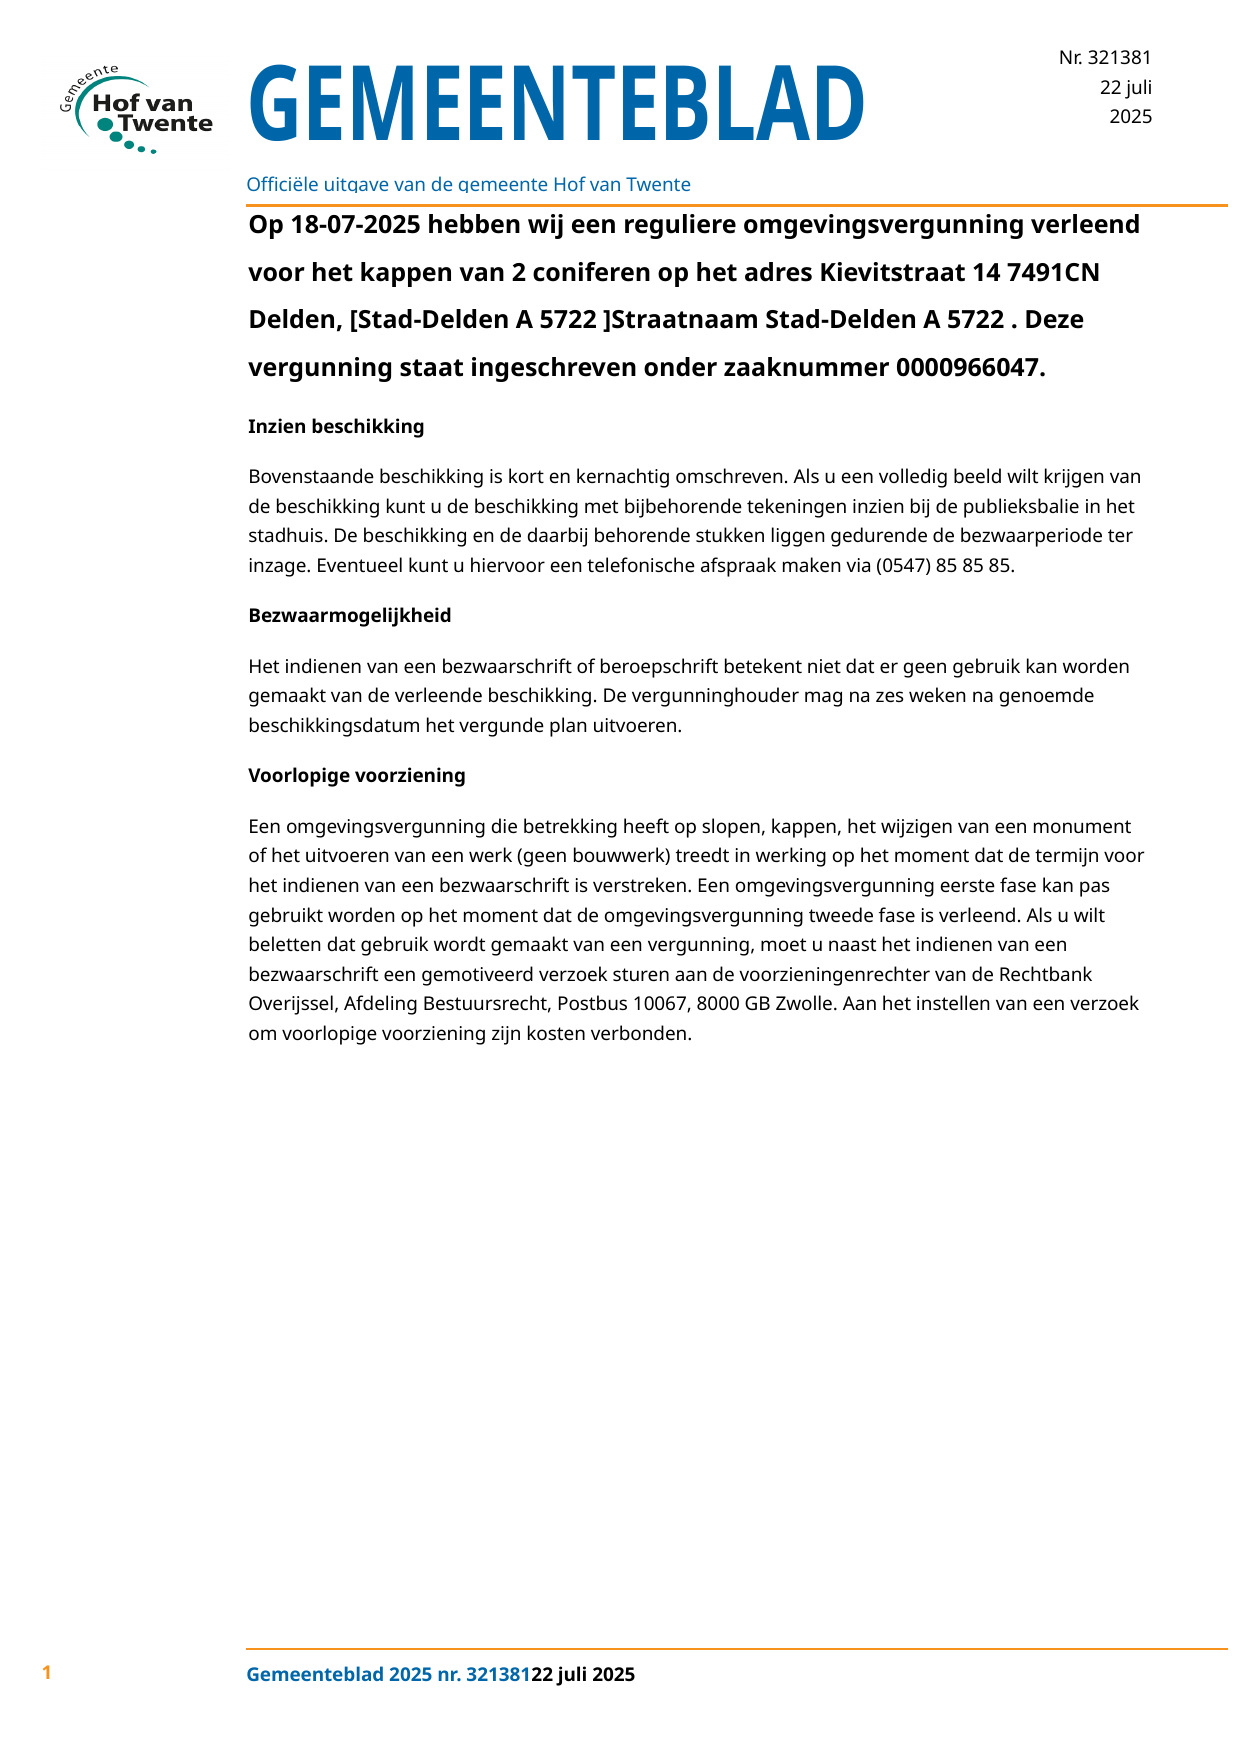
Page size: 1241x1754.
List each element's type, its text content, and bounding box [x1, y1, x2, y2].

text Bovenstaande beschikking is kort en kernachtig omschreven. Als u een volledig beeld wilt krijgen van de beschikking kunt u de beschikking met bijbehorende tekeningen inzien bij de publieksbalie in het stadhuis. De beschikking en de daarbij behorende stukken liggen gedurende de bezwaarperiode ter inzage. Eventueel kunt u hiervoor een telefonische afspraak maken via (0547) 85 85 85. [248, 463, 1152, 578]
text Een omgevingsvergunning die betrekking heeft op slopen, kappen, het wijzigen van een monument of het uitvoeren van een werk (geen bouwwerk) treedt in werking op het moment dat de termijn voor het indienen van een bezwaarschrift is verstreken. Een omgevingsvergunning eerste fase kan pas gebruikt worden op het moment dat de omgevingsvergunning tweede fase is verleend. Als u wilt beletten dat gebruik wordt gemaakt van een vergunning, moet u naast het indienen van een bezwaarschrift een gemotiveerd verzoek sturen aan de voorzieningenrechter van de Rechtbank Overijssel, Afdeling Bestuursrecht, Postbus 10067, 8000 GB Zwolle. Aan het instellen van een verzoek om voorlopige voorziening zijn kosten verbonden. [248, 813, 1152, 1046]
text Het indienen van een bezwaarschrift of beroepschrift betekent niet dat er geen gebruik kan worden gemaakt van de verleende beschikking. De vergunninghouder mag na zes weken na genoemde beschikkingsdatum het vergunde plan uitvoeren. [248, 653, 1152, 738]
text Bezwaarmogelijkheid [248, 603, 1152, 628]
text Voorlopige voorziening [248, 763, 1152, 788]
picture [41, 47, 231, 172]
text Op 18-07-2025 hebben wij een reguliere omgevingsvergunning verleend voor het kappen van 2 coniferen op het adres Kievitstraat 14 7491CN Delden, [Stad-Delden A 5722 ]Straatnaam Stad-Delden A 5722 . Deze vergunning staat ingeschreven onder zaaknummer 0000966047. [248, 207, 1152, 384]
text Inzien beschikking [248, 413, 1152, 439]
